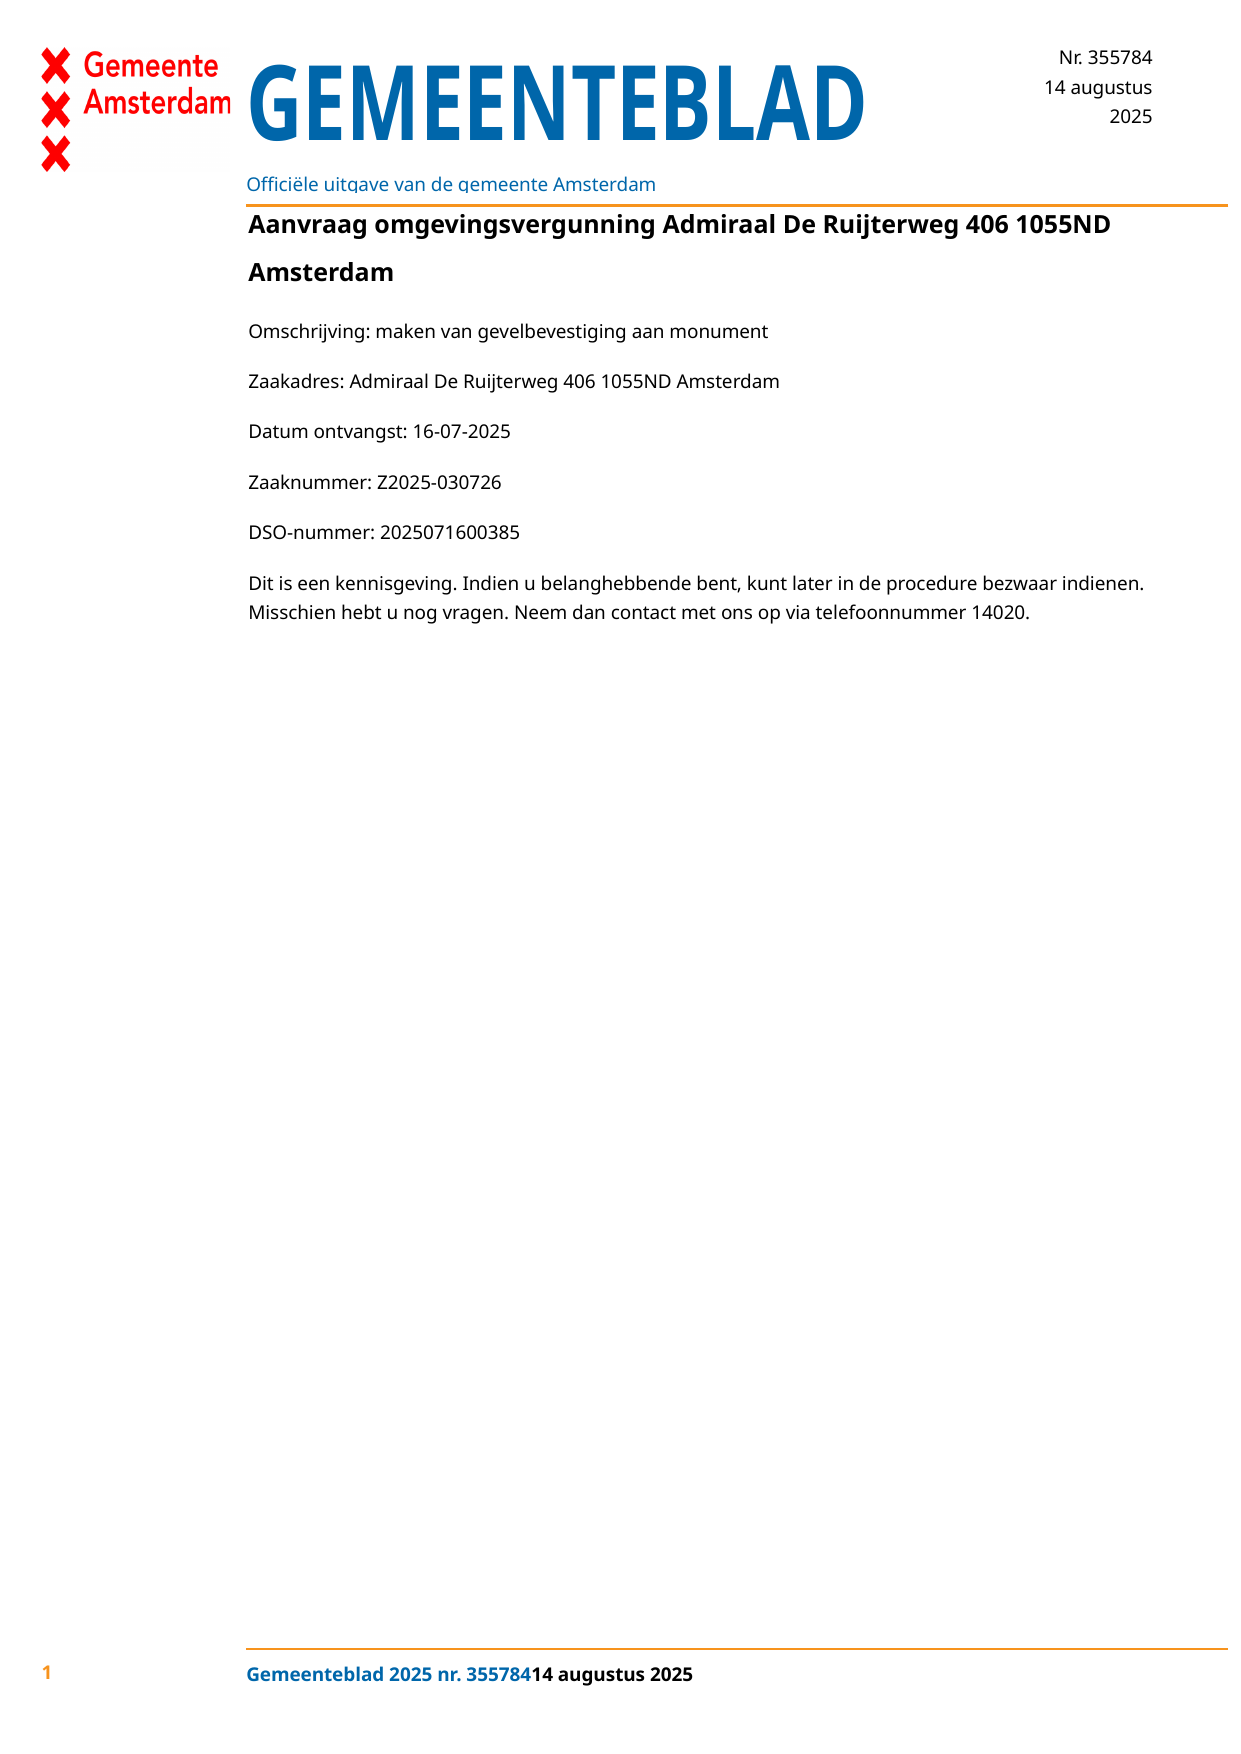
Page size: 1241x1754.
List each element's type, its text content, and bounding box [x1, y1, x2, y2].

text Zaaknummer: Z2025-030726 [248, 469, 1152, 495]
text DSO-nummer: 2025071600385 [248, 519, 1152, 545]
text Zaakadres: Admiraal De Ruijterweg 406 1055ND Amsterdam [248, 368, 1152, 394]
text Aanvraag omgevingsvergunning Admiraal De Ruijterweg 406 1055ND Amsterdam [248, 207, 1152, 288]
text Datum ontvangst: 16-07-2025 [248, 419, 1152, 444]
picture [41, 47, 231, 172]
text Dit is een kennisgeving. Indien u belanghebbende bent, kunt later in de procedure bezwaar indienen. Misschien hebt u nog vragen. Neem dan contact met ons op via telefoonnummer 14020. [248, 570, 1152, 625]
text Omschrijving: maken van gevelbevestiging aan monument [248, 318, 1152, 344]
